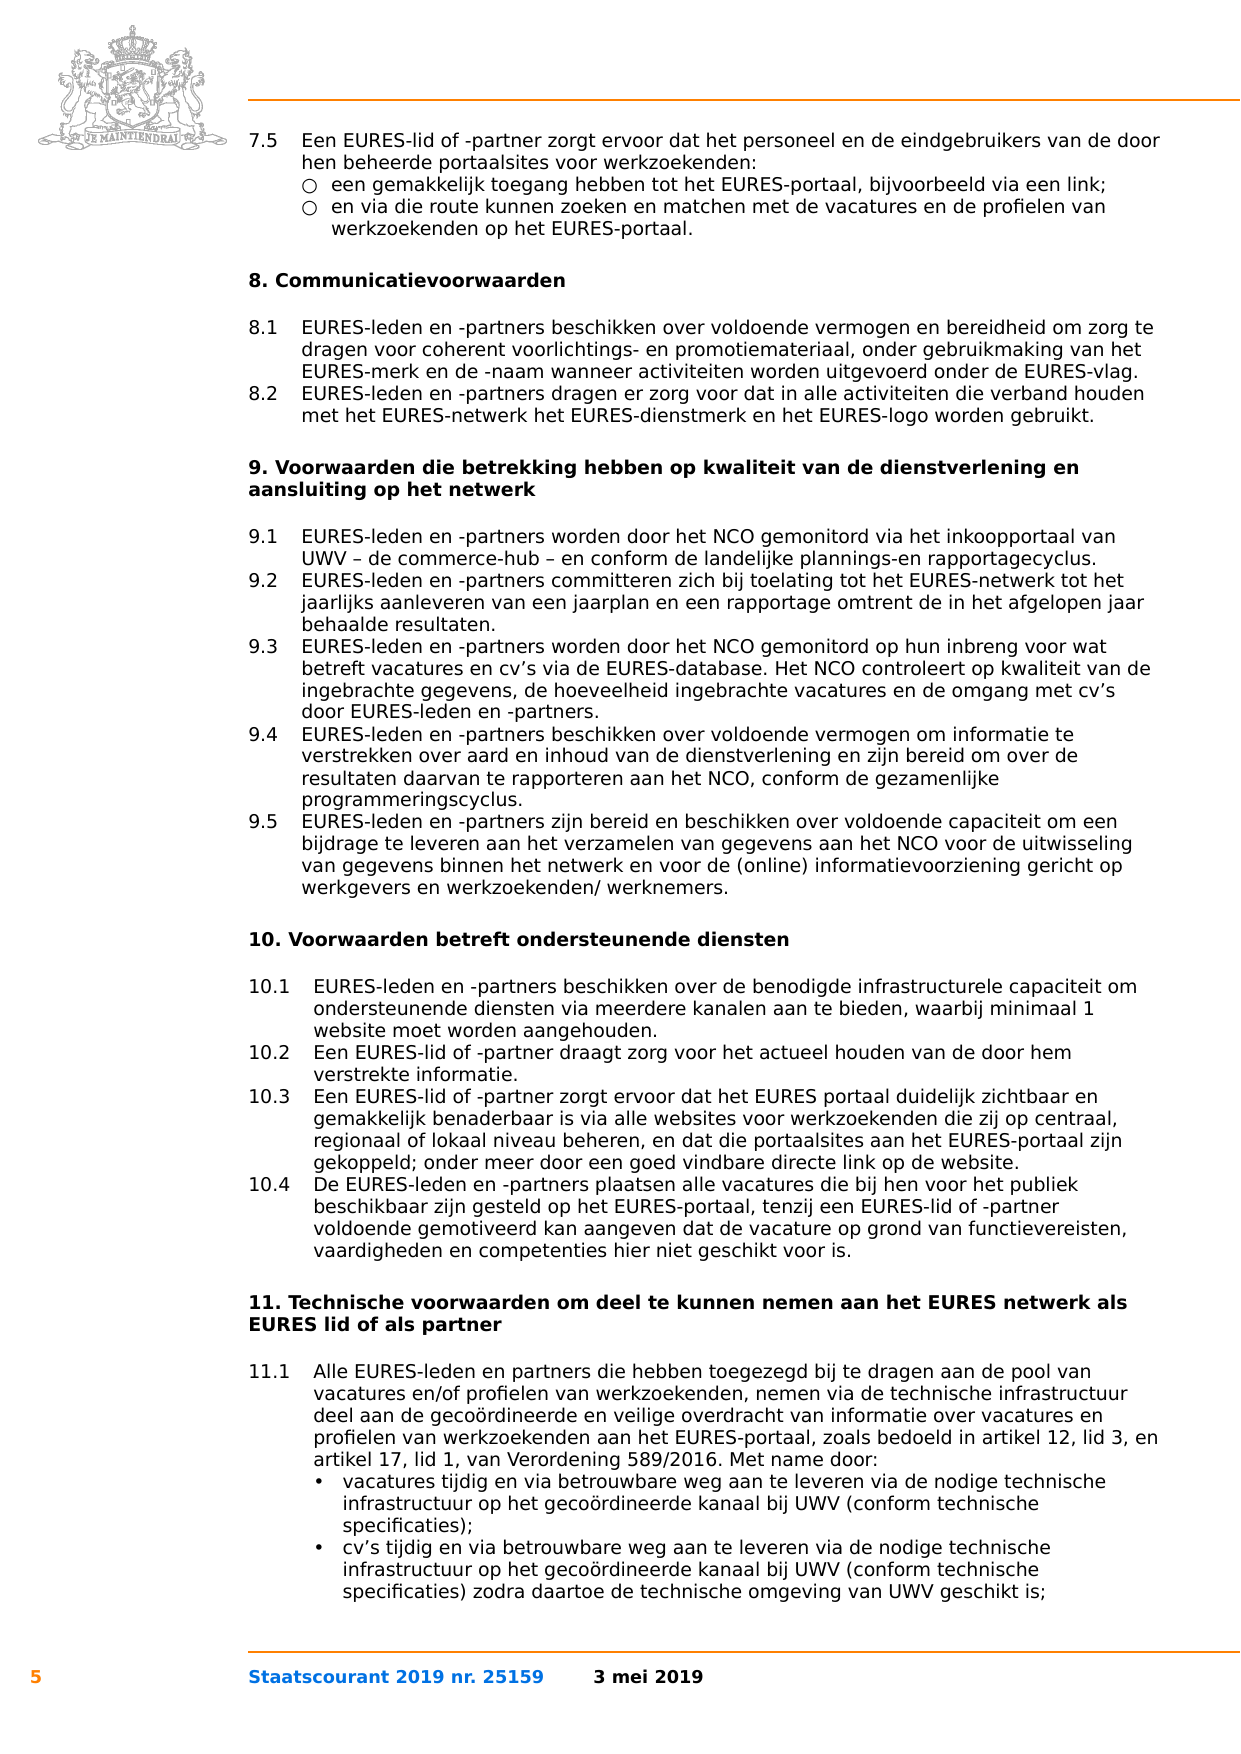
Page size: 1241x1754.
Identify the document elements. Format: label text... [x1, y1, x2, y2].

text 7.5 Een EURES-lid of -partner zorgt ervoor dat het personeel en de eindgebruikers van de door hen beheerde portaalsites voor werkzoekenden: [248, 130, 1163, 174]
text 9.3 EURES-leden en -partners worden door het NCO gemonitord op hun inbreng voor wat betreft vacatures en cv’s via de EURES-database. Het NCO controleert op kwaliteit van de ingebrachte gegevens, de hoeveelheid ingebrachte vacatures en de omgang met cv’s door EURES-leden en -partners. [248, 636, 1163, 723]
text 9.5 EURES-leden en -partners zijn bereid en beschikken over voldoende capaciteit om een bijdrage te leveren aan het verzamelen van gegevens aan het NCO voor de uitwisseling van gegevens binnen het netwerk en voor de (online) informatievoorziening gericht op werkgevers en werkzoekenden/ werknemers. [248, 811, 1163, 899]
text ○ en via die route kunnen zoeken en matchen met de vacatures en de profielen van werkzoekenden op het EURES-portaal. [301, 196, 1163, 240]
text 10.1 EURES-leden en -partners beschikken over de benodigde infrastructurele capaciteit om ondersteunende diensten via meerdere kanalen aan te bieden, waarbij minimaal 1 website moet worden aangehouden. [248, 976, 1163, 1042]
text 10.3 Een EURES-lid of -partner zorgt ervoor dat het EURES portaal duidelijk zichtbaar en gemakkelijk benaderbaar is via alle websites voor werkzoekenden die zij op centraal, regionaal of lokaal niveau beheren, en dat die portaalsites aan het EURES-portaal zijn gekoppeld; onder meer door een goed vindbare directe link op de website. [248, 1086, 1163, 1174]
subtitle 10. Voorwaarden betreft ondersteunende diensten [248, 929, 1163, 951]
text 8.2 EURES-leden en -partners dragen er zorg voor dat in alle activiteiten die verband houden met het EURES-netwerk het EURES-dienstmerk en het EURES-logo worden gebruikt. [248, 383, 1163, 427]
text 10.2 Een EURES-lid of -partner draagt zorg voor het actueel houden van de door hem verstrekte informatie. [248, 1042, 1163, 1086]
text ○ een gemakkelijk toegang hebben tot het EURES-portaal, bijvoorbeeld via een link; [301, 174, 1163, 196]
text 10.4 De EURES-leden en -partners plaatsen alle vacatures die bij hen voor het publiek beschikbaar zijn gesteld op het EURES-portaal, tenzij een EURES-lid of -partner voldoende gemotiveerd kan aangeven dat de vacature op grond van functievereisten, vaardigheden en competenties hier niet geschikt voor is. [248, 1174, 1163, 1262]
subtitle 11. Technische voorwaarden om deel te kunnen nemen aan het EURES netwerk als EURES lid of als partner [248, 1292, 1163, 1336]
text 9.4 EURES-leden en -partners beschikken over voldoende vermogen om informatie te verstrekken over aard en inhoud van de dienstverlening en zijn bereid om over de resultaten daarvan te rapporteren aan het NCO, conform de gezamenlijke programmeringscyclus. [248, 723, 1163, 811]
text • vacatures tijdig en via betrouwbare weg aan te leveren via de nodige technische infrastructuur op het gecoördineerde kanaal bij UWV (conform technische specificaties); [313, 1471, 1163, 1537]
text 9.1 EURES-leden en -partners worden door het NCO gemonitord via het inkoopportaal van UWV – de commerce-hub – en conform de landelijke plannings-en rapportagecyclus. [248, 526, 1163, 569]
text 9.2 EURES-leden en -partners committeren zich bij toelating tot het EURES-netwerk tot het jaarlijks aanleveren van een jaarplan en een rapportage omtrent de in het afgelopen jaar behaalde resultaten. [248, 569, 1163, 636]
text • cv’s tijdig en via betrouwbare weg aan te leveren via de nodige technische infrastructuur op het gecoördineerde kanaal bij UWV (conform technische specificaties) zodra daartoe de technische omgeving van UWV geschikt is; [313, 1537, 1163, 1603]
text 11.1 Alle EURES-leden en partners die hebben toegezegd bij te dragen aan de pool van vacatures en/of profielen van werkzoekenden, nemen via de technische infrastructuur deel aan de gecoördineerde en veilige overdracht van informatie over vacatures en profielen van werkzoekenden aan het EURES-portaal, zoals bedoeld in artikel 12, lid 3, en artikel 17, lid 1, van Verordening 589/2016. Met name door: [248, 1361, 1163, 1471]
subtitle 9. Voorwaarden die betrekking hebben op kwaliteit van de dienstverlening en aansluiting op het netwerk [248, 457, 1163, 501]
subtitle 8. Communicatievoorwaarden [248, 270, 1163, 292]
text 8.1 EURES-leden en -partners beschikken over voldoende vermogen en bereidheid om zorg te dragen voor coherent voorlichtings- en promotiemateriaal, onder gebruikmaking van het EURES-merk en de -naam wanneer activiteiten worden uitgevoerd onder de EURES-vlag. [248, 317, 1163, 383]
picture [38, 25, 227, 150]
